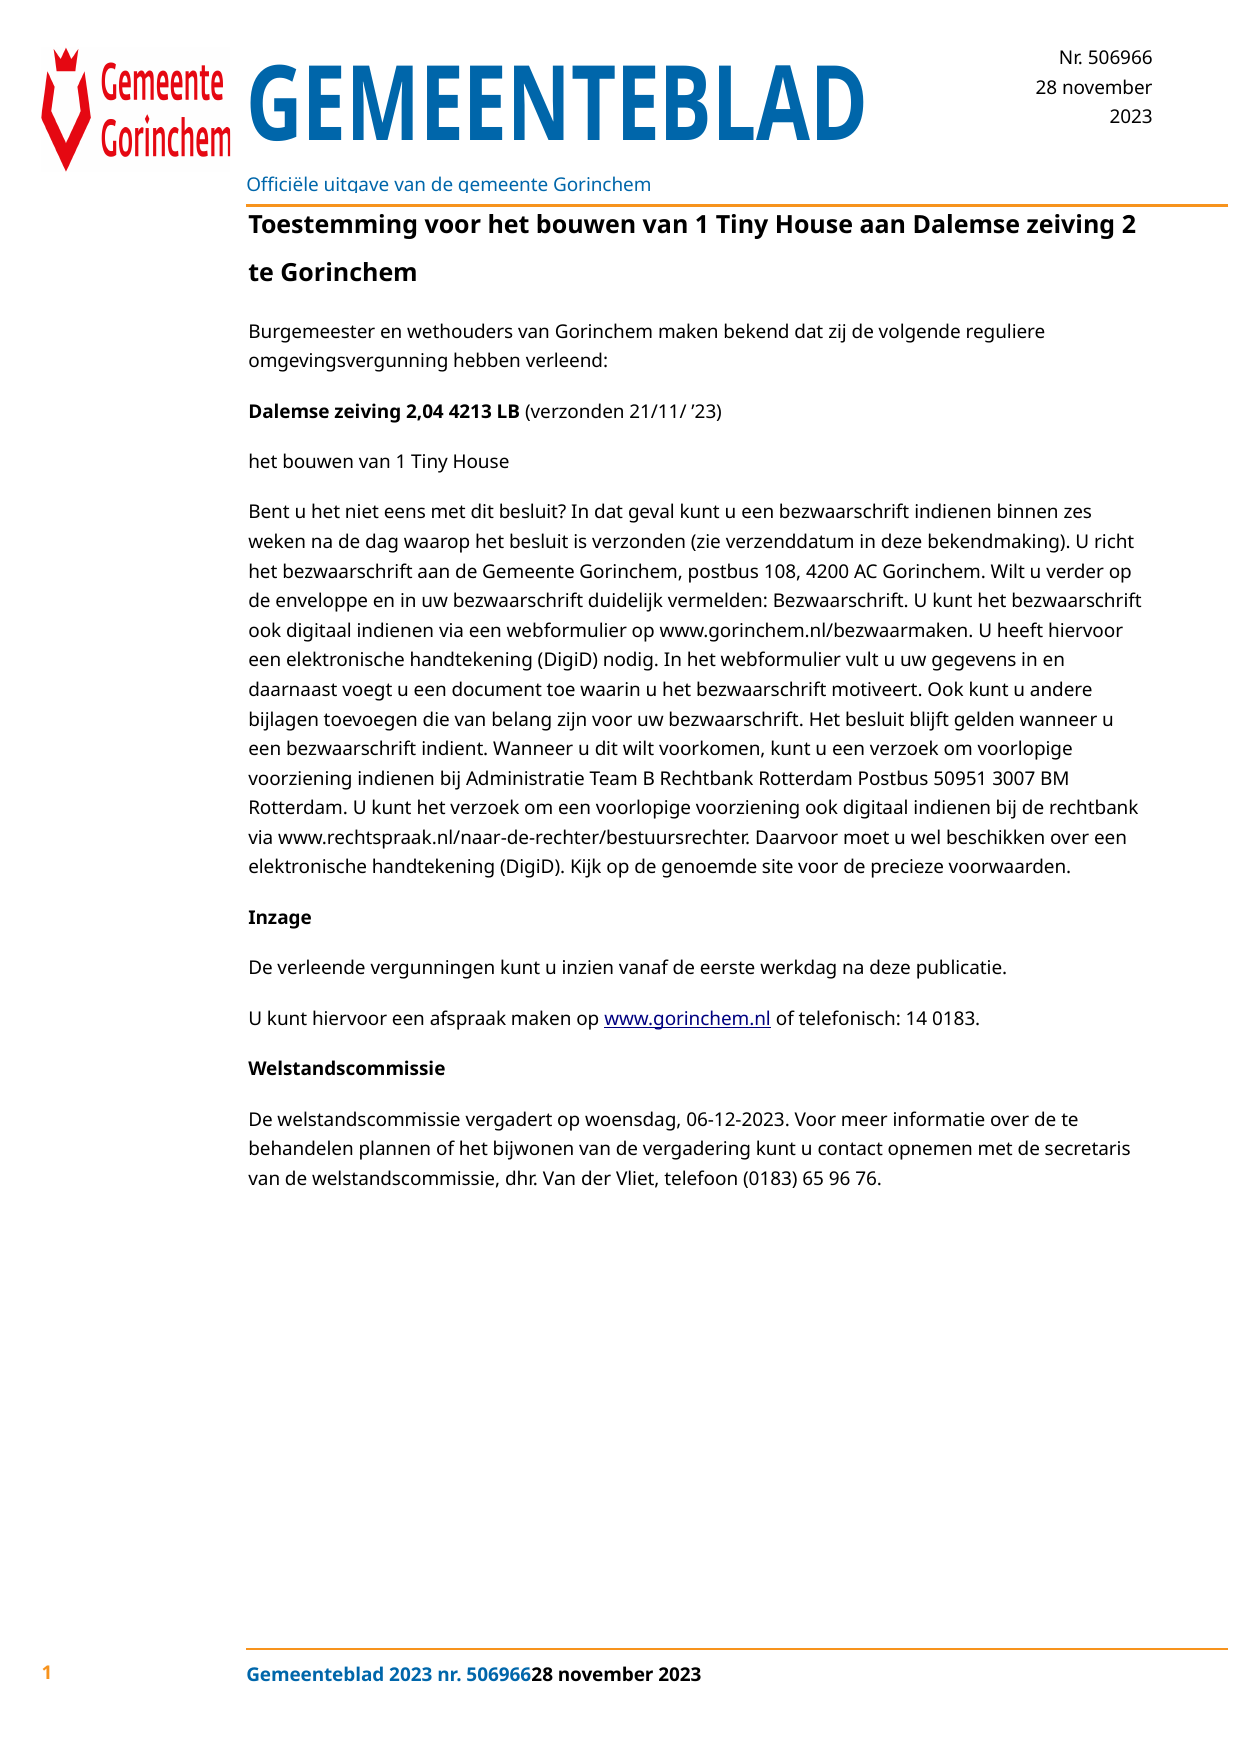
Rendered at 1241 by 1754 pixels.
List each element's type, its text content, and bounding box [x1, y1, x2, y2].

picture [41, 47, 231, 172]
text Toestemming voor het bouwen van 1 Tiny House aan Dalemse zeiving 2 te Gorinchem [248, 207, 1152, 288]
text De welstandscommissie vergadert op woensdag, 06-12-2023. Voor meer informatie over de te behandelen plannen of het bijwonen van de vergadering kunt u contact opnemen met de secretaris van de welstandscommissie, dhr. Van der Vliet, telefoon (0183) 65 96 76. [248, 1106, 1152, 1191]
text De verleende vergunningen kunt u inzien vanaf de eerste werkdag na deze publicatie. [248, 954, 1152, 980]
text Dalemse zeiving 2,04 4213 LB (verzonden 21/11/ ’23) [248, 398, 1152, 424]
text Bent u het niet eens met dit besluit? In dat geval kunt u een bezwaarschrift indienen binnen zes weken na de dag waarop het besluit is verzonden (zie verzenddatum in deze bekendmaking). U richt het bezwaarschrift aan de Gemeente Gorinchem, postbus 108, 4200 AC Gorinchem. Wilt u verder op de enveloppe en in uw bezwaarschrift duidelijk vermelden: Bezwaarschrift. U kunt het bezwaarschrift ook digitaal indienen via een webformulier op www.gorinchem.nl/bezwaarmaken. U heeft hiervoor een elektronische handtekening (DigiD) nodig. In het webformulier vult u uw gegevens in en daarnaast voegt u een document toe waarin u het bezwaarschrift motiveert. Ook kunt u andere bijlagen toevoegen die van belang zijn voor uw bezwaarschrift. Het besluit blijft gelden wanneer u een bezwaarschrift indient. Wanneer u dit wilt voorkomen, kunt u een verzoek om voorlopige voorziening indienen bij Administratie Team B Rechtbank Rotterdam Postbus 50951 3007 BM Rotterdam. U kunt het verzoek om een voorlopige voorziening ook digitaal indienen bij de rechtbank via www.rechtspraak.nl/naar-de-rechter/bestuursrechter. Daarvoor moet u wel beschikken over een elektronische handtekening (DigiD). Kijk op de genoemde site voor de precieze voorwaarden. [248, 499, 1152, 879]
text Inzage [248, 904, 1152, 930]
text U kunt hiervoor een afspraak maken op www.gorinchem.nl of telefonisch: 14 0183. [248, 1005, 1152, 1031]
text Burgemeester en wethouders van Gorinchem maken bekend dat zij de volgende reguliere omgevingsvergunning hebben verleend: [248, 318, 1152, 373]
text het bouwen van 1 Tiny House [248, 448, 1152, 474]
text Welstandscommissie [248, 1055, 1152, 1081]
